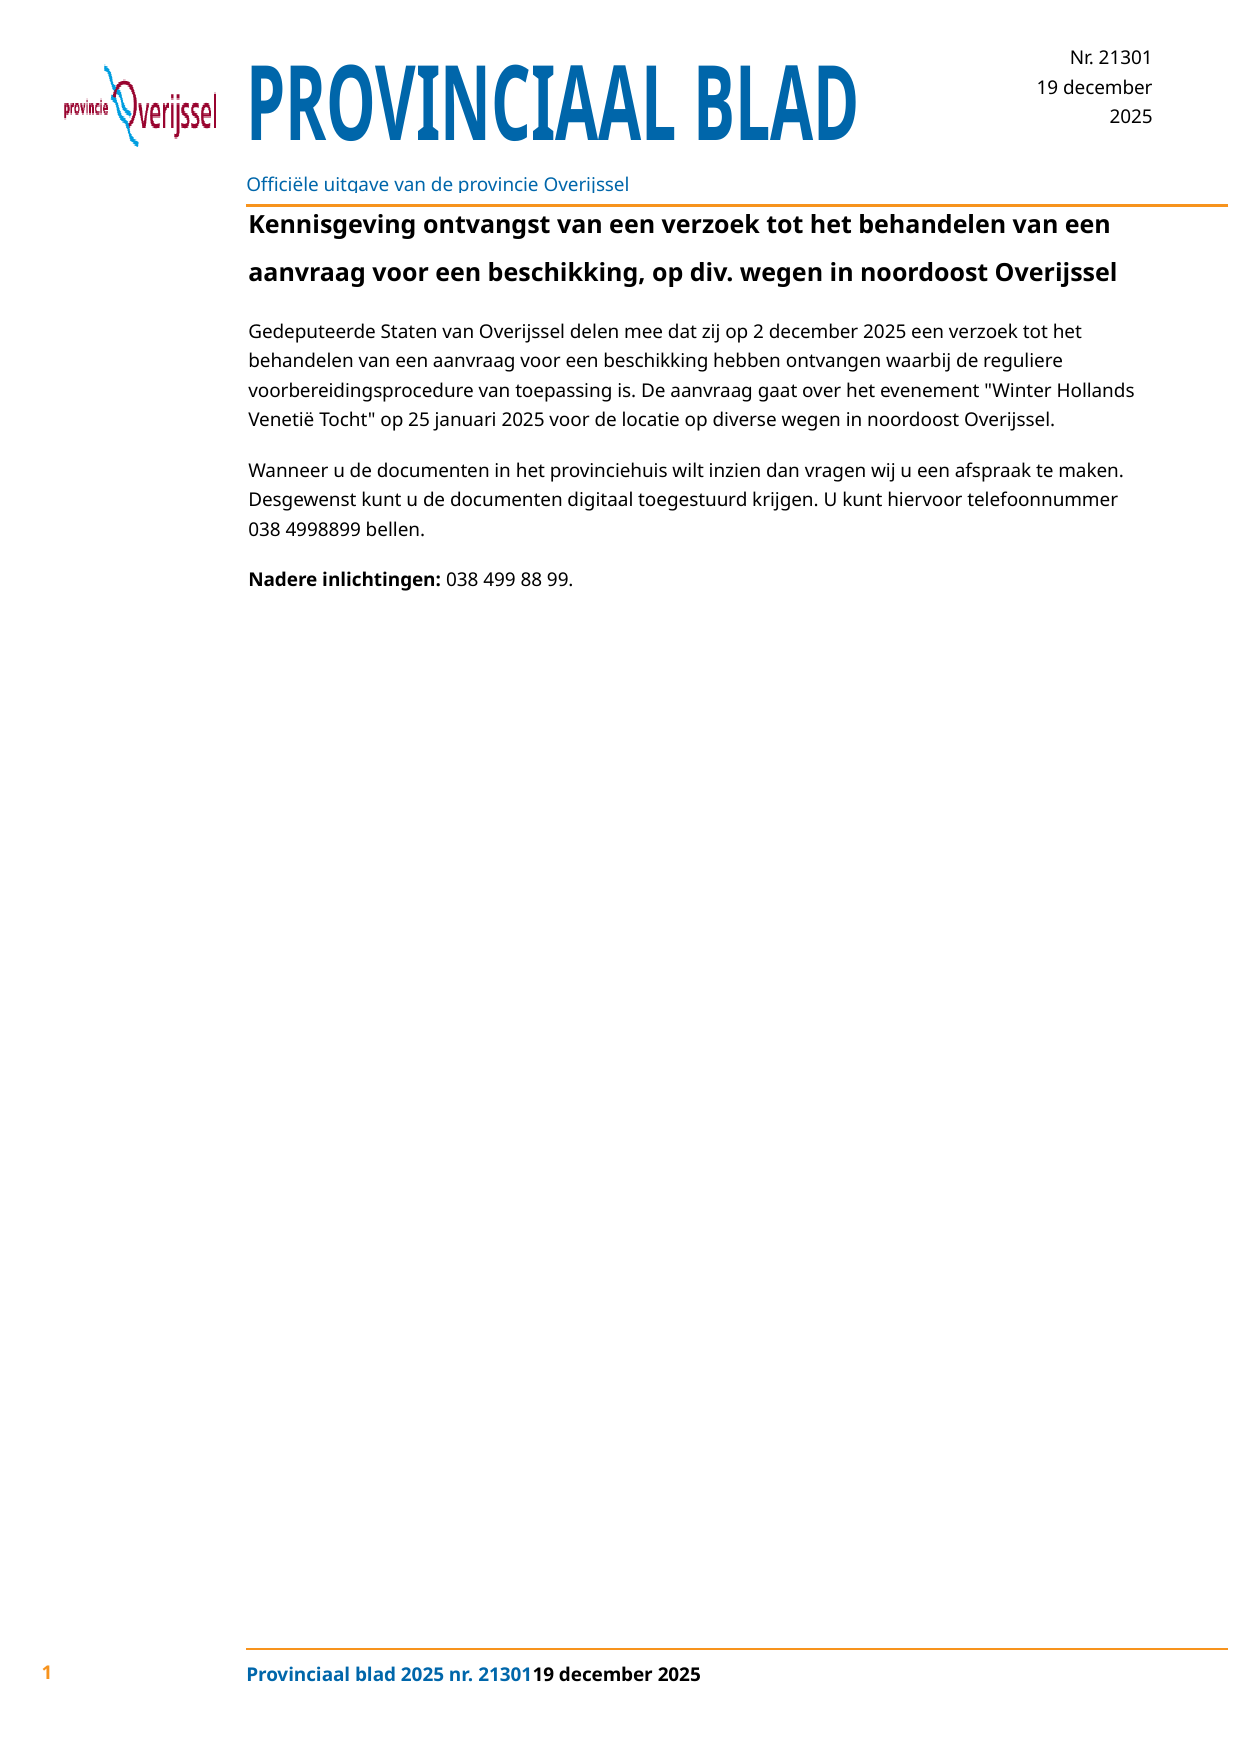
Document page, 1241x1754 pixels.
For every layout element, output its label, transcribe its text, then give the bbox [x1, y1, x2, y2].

text Wanneer u de documenten in het provinciehuis wilt inzien dan vragen wij u een afspraak te maken. Desgewenst kunt u de documenten digitaal toegestuurd krijgen. U kunt hiervoor telefoonnummer 038 4998899 bellen. [248, 457, 1152, 542]
text Kennisgeving ontvangst van een verzoek tot het behandelen van een aanvraag voor een beschikking, op div. wegen in noordoost Overijssel [248, 207, 1152, 288]
text Gedeputeerde Staten van Overijssel delen mee dat zij op 2 december 2025 een verzoek tot het behandelen van een aanvraag voor een beschikking hebben ontvangen waarbij de reguliere voorbereidingsprocedure van toepassing is. De aanvraag gaat over het evenement "Winter Hollands Venetië Tocht" op 25 januari 2025 voor de locatie op diverse wegen in noordoost Overijssel. [248, 318, 1152, 432]
picture [41, 47, 231, 172]
text Nadere inlichtingen: 038 499 88 99. [248, 567, 1152, 592]
